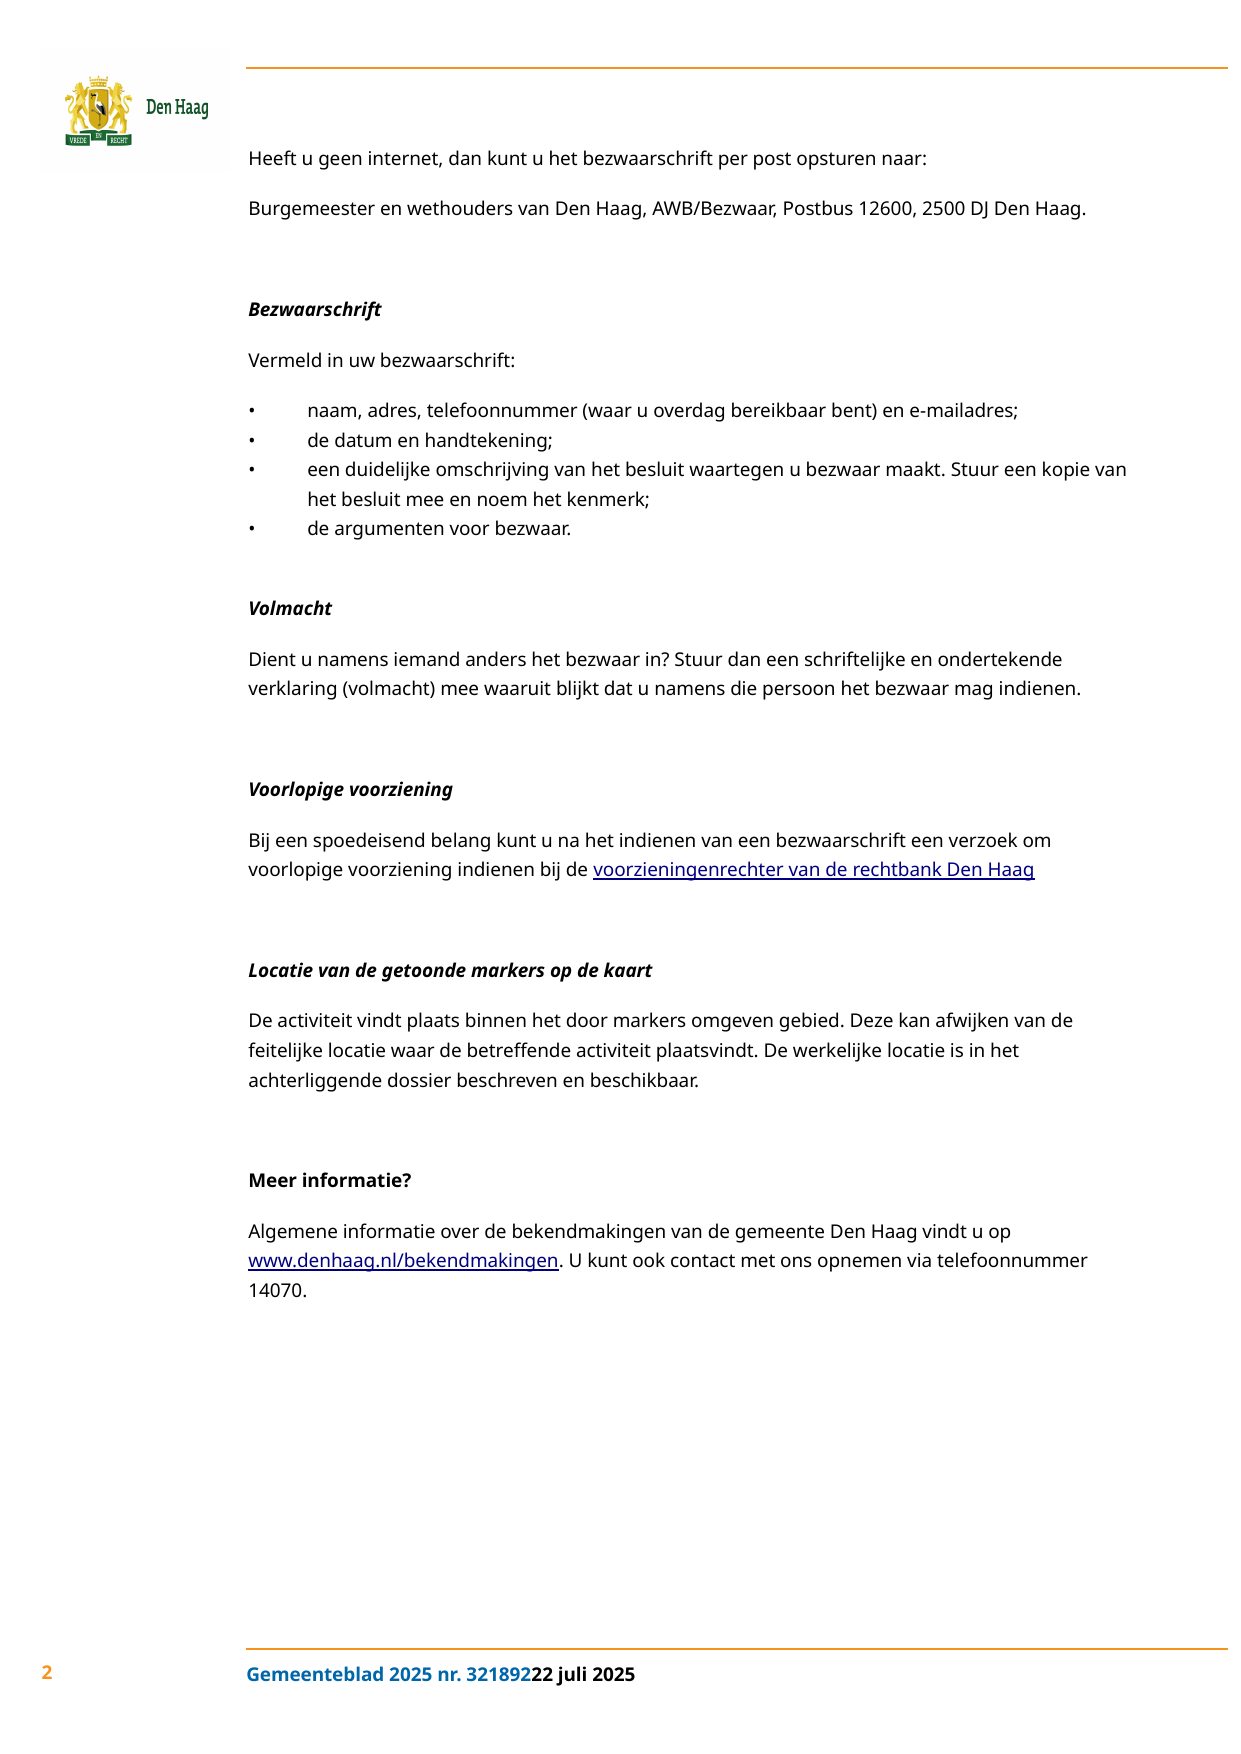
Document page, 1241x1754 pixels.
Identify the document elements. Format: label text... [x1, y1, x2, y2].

text Burgemeester en wethouders van Den Haag, AWB/Bezwaar, Postbus 12600, 2500 DJ Den Haag. [248, 196, 1152, 221]
picture [41, 47, 231, 172]
list de datum en handtekening; [248, 427, 1152, 453]
text Locatie van de getoonde markers op de kaart [248, 957, 1152, 983]
text Algemene informatie over de bekendmakingen van de gemeente Den Haag vindt u op www.denhaag.nl/bekendmakingen. U kunt ook contact met ons opnemen via telefoonnummer 14070. [248, 1218, 1152, 1303]
list naam, adres, telefoonnummer (waar u overdag bereikbaar bent) en e-mailadres; [248, 397, 1152, 423]
list een duidelijke omschrijving van het besluit waartegen u bezwaar maakt. Stuur een kopie van het besluit mee en noem het kenmerk; [248, 456, 1152, 512]
text Voorlopige voorziening [248, 776, 1152, 802]
text Dient u namens iemand anders het bezwaar in? Stuur dan een schriftelijke en ondertekende verklaring (volmacht) mee waaruit blijkt dat u namens die persoon het bezwaar mag indienen. [248, 646, 1152, 701]
text De activiteit vindt plaats binnen het door markers omgeven gebied. Deze kan afwijken van de feitelijke locatie waar de betreffende activiteit plaatsvindt. De werkelijke locatie is in het achterliggende dossier beschreven en beschikbaar. [248, 1008, 1152, 1093]
text Volmacht [248, 596, 1152, 621]
list de argumenten voor bezwaar. [248, 516, 1152, 541]
text Bij een spoedeisend belang kunt u na het indienen van een bezwaarschrift een verzoek om voorlopige voorziening indienen bij de voorzieningenrechter van de rechtbank Den Haag [248, 827, 1152, 882]
text Bezwaarschrift [248, 296, 1152, 322]
text Vermeld in uw bezwaarschrift: [248, 347, 1152, 373]
text Meer informatie? [248, 1168, 1152, 1193]
text Heeft u geen internet, dan kunt u het bezwaarschrift per post opsturen naar: [248, 145, 1152, 171]
